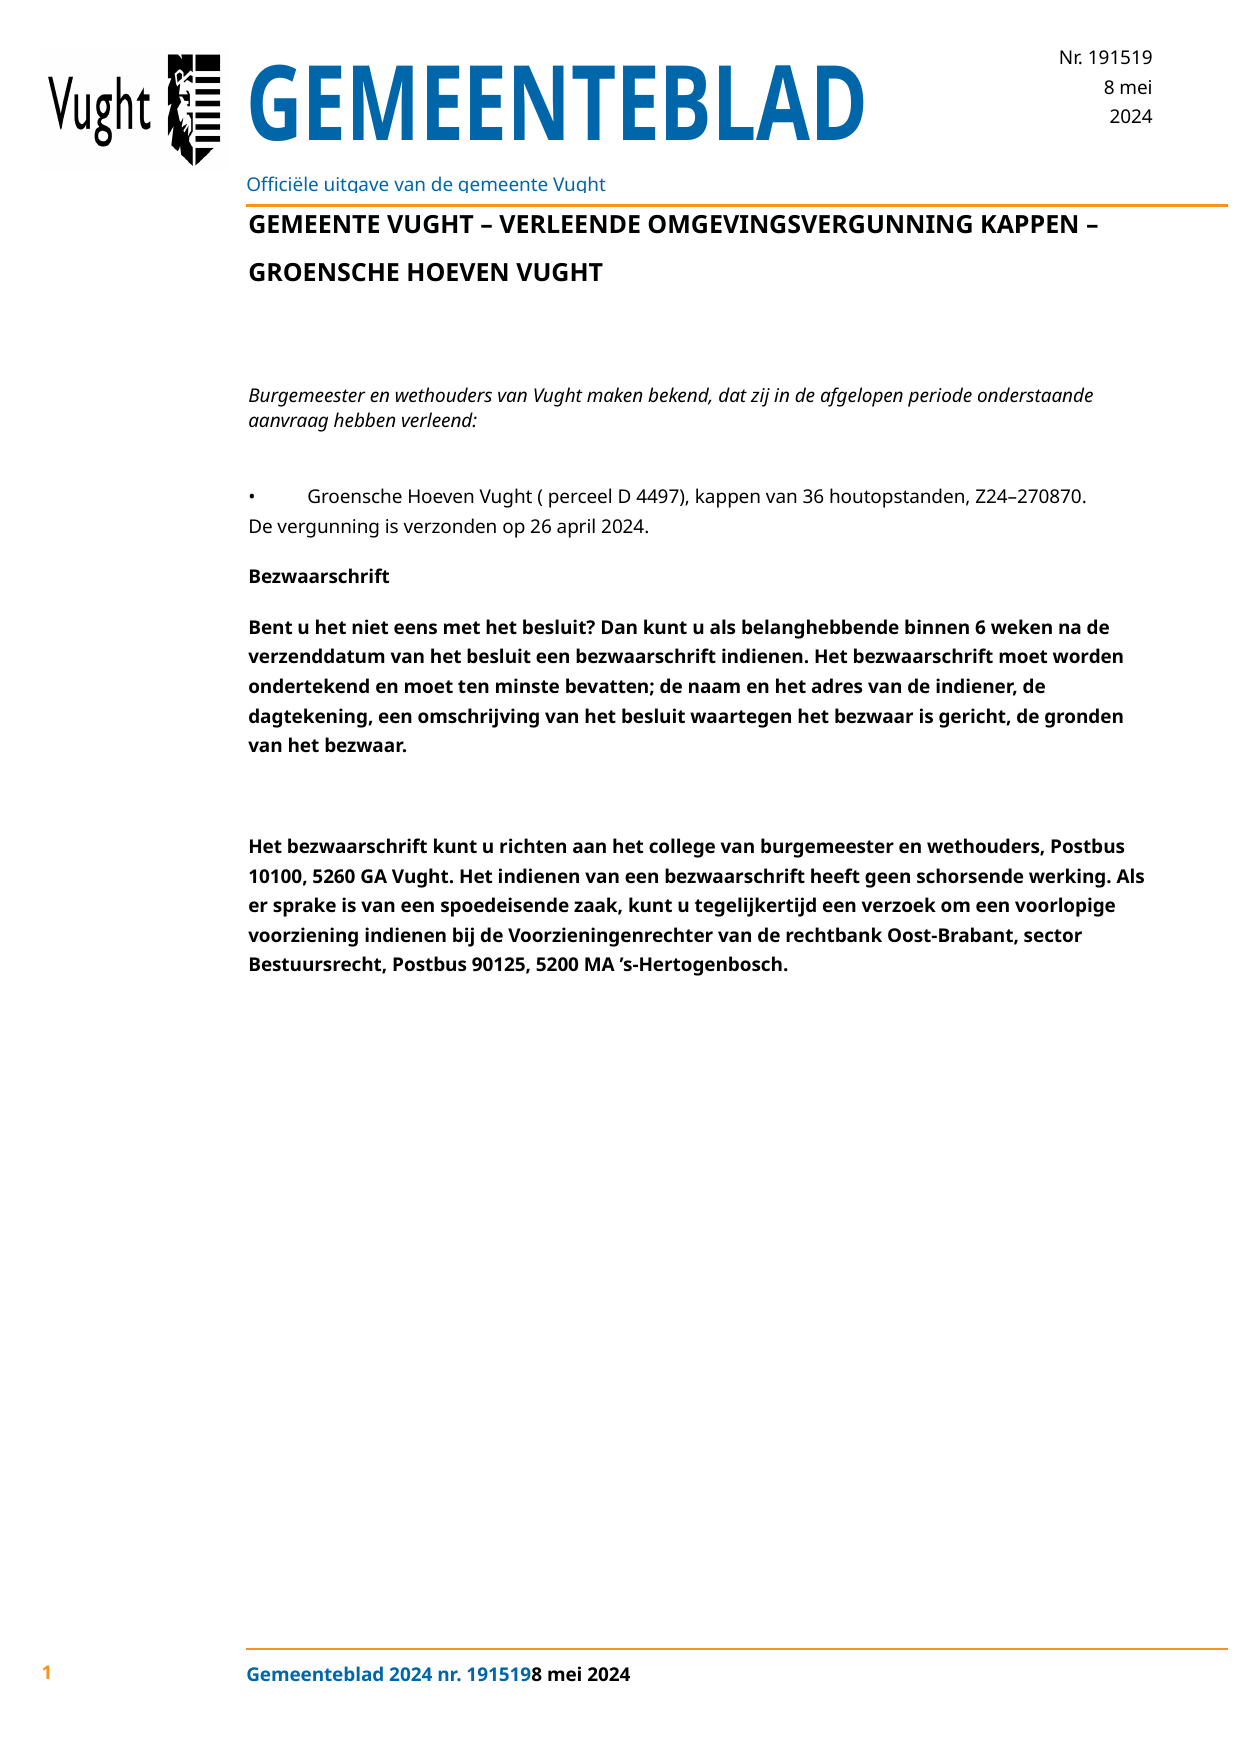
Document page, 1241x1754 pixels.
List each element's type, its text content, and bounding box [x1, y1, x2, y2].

picture [41, 47, 231, 172]
text Bezwaarschrift [248, 564, 1152, 589]
list Groensche Hoeven Vught ( perceel D 4497), kappen van 36 houtopstanden, Z24–270870. [248, 484, 1152, 509]
text Bent u het niet eens met het besluit? Dan kunt u als belanghebbende binnen 6 weken na de verzenddatum van het besluit een bezwaarschrift indienen. Het bezwaarschrift moet worden ondertekend en moet ten minste bevatten; de naam en het adres van de indiener, de dagtekening, een omschrijving van het besluit waartegen het bezwaar is gericht, de gronden van het bezwaar. [248, 614, 1152, 758]
text Het bezwaarschrift kunt u richten aan het college van burgemeester en wethouders, Postbus 10100, 5260 GA Vught. Het indienen van een bezwaarschrift heeft geen schorsende werking. Als er sprake is van een spoedeisende zaak, kunt u tegelijkertijd een verzoek om een voorlopige voorziening indienen bij de Voorzieningenrechter van de rechtbank Oost-Brabant, sector Bestuursrecht, Postbus 90125, 5200 MA ’s-Hertogenbosch. [248, 833, 1152, 977]
text Burgemeester en wethouders van Vught maken bekend, dat zij in de afgelopen periode onderstaande aanvraag hebben verleend: [248, 382, 1152, 433]
text GEMEENTE VUGHT – VERLEENDE OMGEVINGSVERGUNNING KAPPEN – GROENSCHE HOEVEN VUGHT [248, 207, 1152, 288]
text De vergunning is verzonden op 26 april 2024. [248, 513, 1152, 539]
